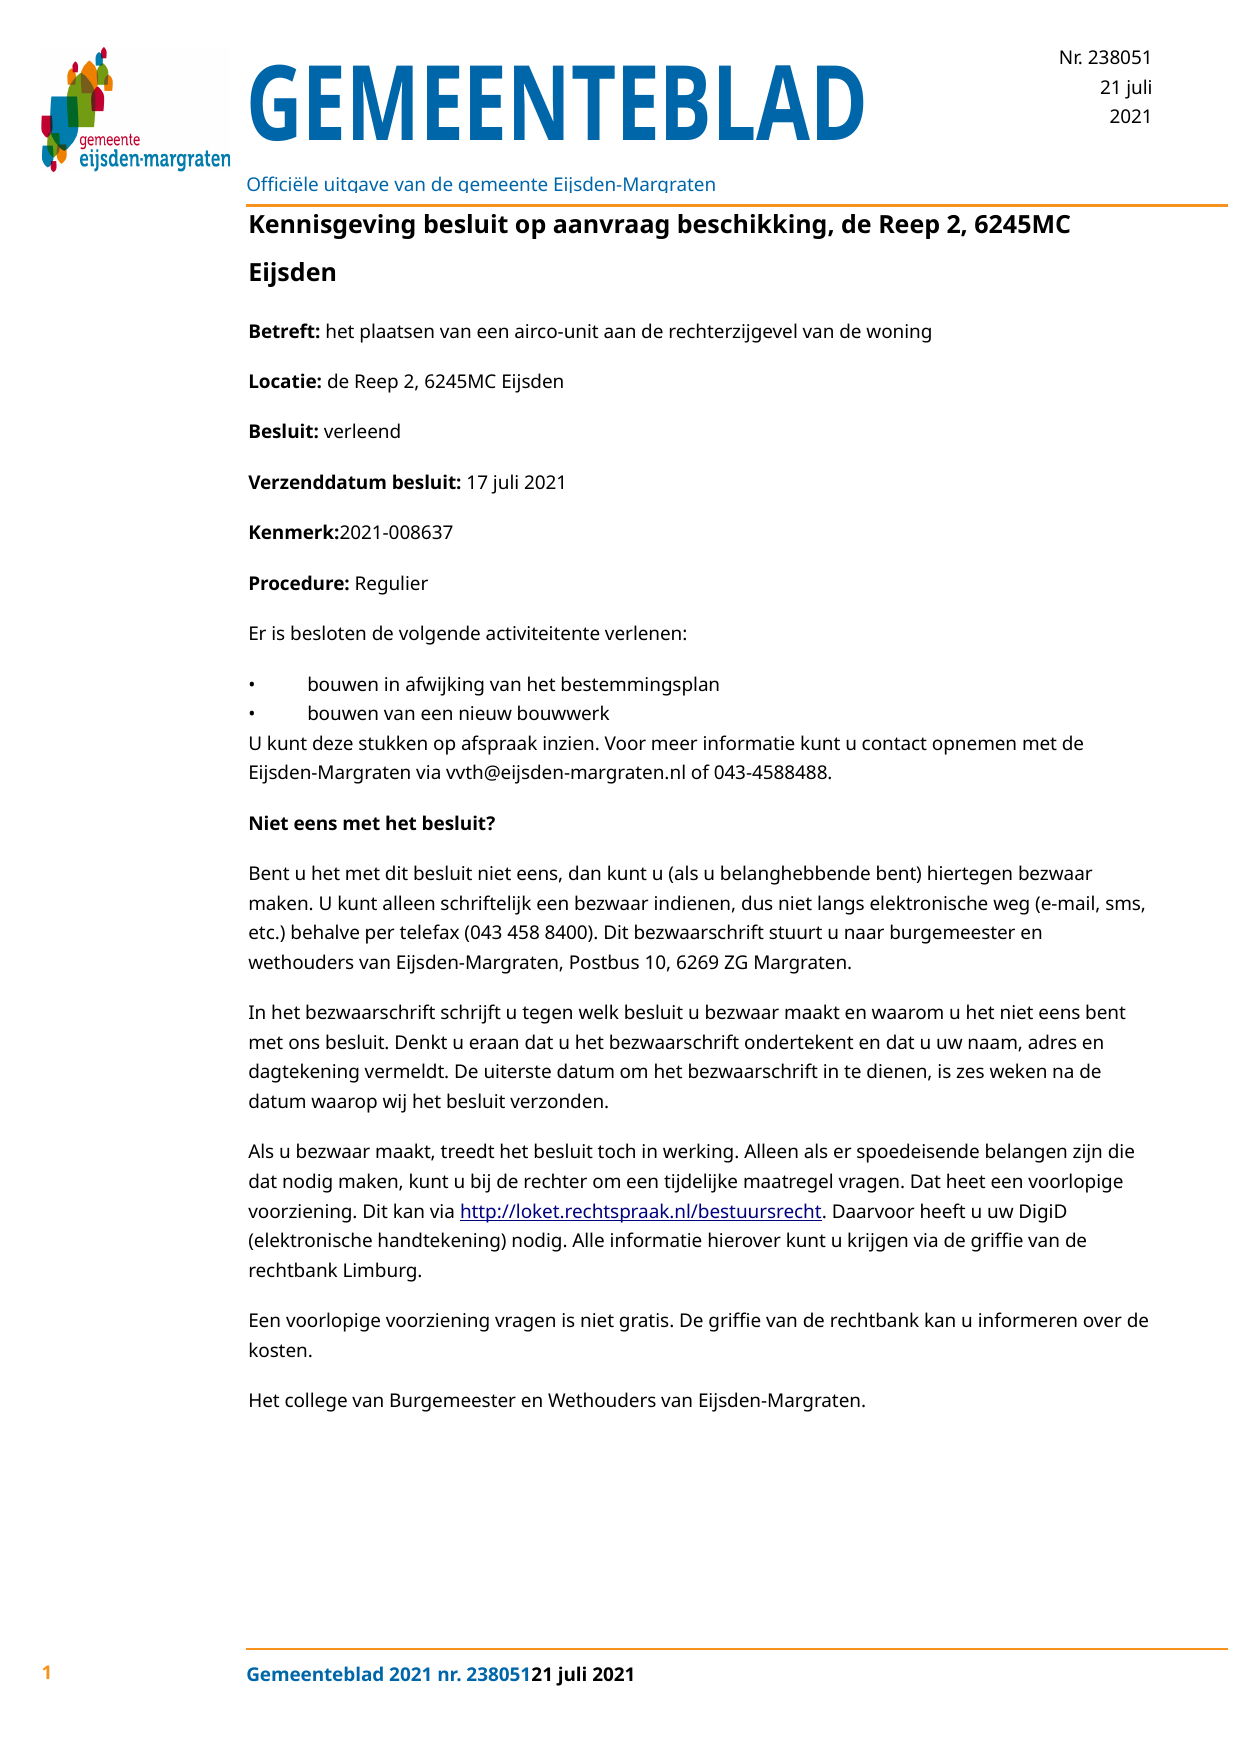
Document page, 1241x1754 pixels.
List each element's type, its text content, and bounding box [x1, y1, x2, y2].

picture [41, 47, 231, 172]
text Bent u het met dit besluit niet eens, dan kunt u (als u belanghebbende bent) hiertegen bezwaar maken. U kunt alleen schriftelijk een bezwaar indienen, dus niet langs elektronische weg (e-mail, sms, etc.) behalve per telefax (043 458 8400). Dit bezwaarschrift stuurt u naar burgemeester en wethouders van Eijsden-Margraten, Postbus 10, 6269 ZG Margraten. [248, 860, 1152, 975]
text Kenmerk:2021-008637 [248, 519, 1152, 545]
text Betreft: het plaatsen van een airco-unit aan de rechterzijgevel van de woning [248, 318, 1152, 344]
text Niet eens met het besluit? [248, 810, 1152, 836]
text Besluit: verleend [248, 419, 1152, 444]
text Als u bezwaar maakt, treedt het besluit toch in werking. Alleen als er spoedeisende belangen zijn die dat nodig maken, kunt u bij de rechter om een tijdelijke maatregel vragen. Dat heet een voorlopige voorziening. Dit kan via http://loket.rechtspraak.nl/bestuursrecht. Daarvoor heeft u uw DigiD (elektronische handtekening) nodig. Alle informatie hierover kunt u krijgen via de griffie van de rechtbank Limburg. [248, 1139, 1152, 1283]
text Locatie: de Reep 2, 6245MC Eijsden [248, 368, 1152, 394]
text In het bezwaarschrift schrijft u tegen welk besluit u bezwaar maakt en waarom u het niet eens bent met ons besluit. Denkt u eraan dat u het bezwaarschrift ondertekent en dat u uw naam, adres en dagtekening vermeldt. De uiterste datum om het bezwaarschrift in te dienen, is zes weken na de datum waarop wij het besluit verzonden. [248, 999, 1152, 1114]
text U kunt deze stukken op afspraak inzien. Voor meer informatie kunt u contact opnemen met de Eijsden-Margraten via vvth@eijsden-margraten.nl of 043-4588488. [248, 730, 1152, 785]
text Kennisgeving besluit op aanvraag beschikking, de Reep 2, 6245MC Eijsden [248, 207, 1152, 288]
text Het college van Burgemeester en Wethouders van Eijsden-Margraten. [248, 1387, 1152, 1413]
list bouwen van een nieuw bouwwerk [248, 700, 1152, 726]
text Een voorlopige voorziening vragen is niet gratis. De griffie van de rechtbank kan u informeren over de kosten. [248, 1307, 1152, 1363]
text Er is besloten de volgende activiteitente verlenen: [248, 620, 1152, 646]
list bouwen in afwijking van het bestemmingsplan [248, 671, 1152, 697]
text Procedure: Regulier [248, 570, 1152, 596]
text Verzenddatum besluit: 17 juli 2021 [248, 469, 1152, 495]
